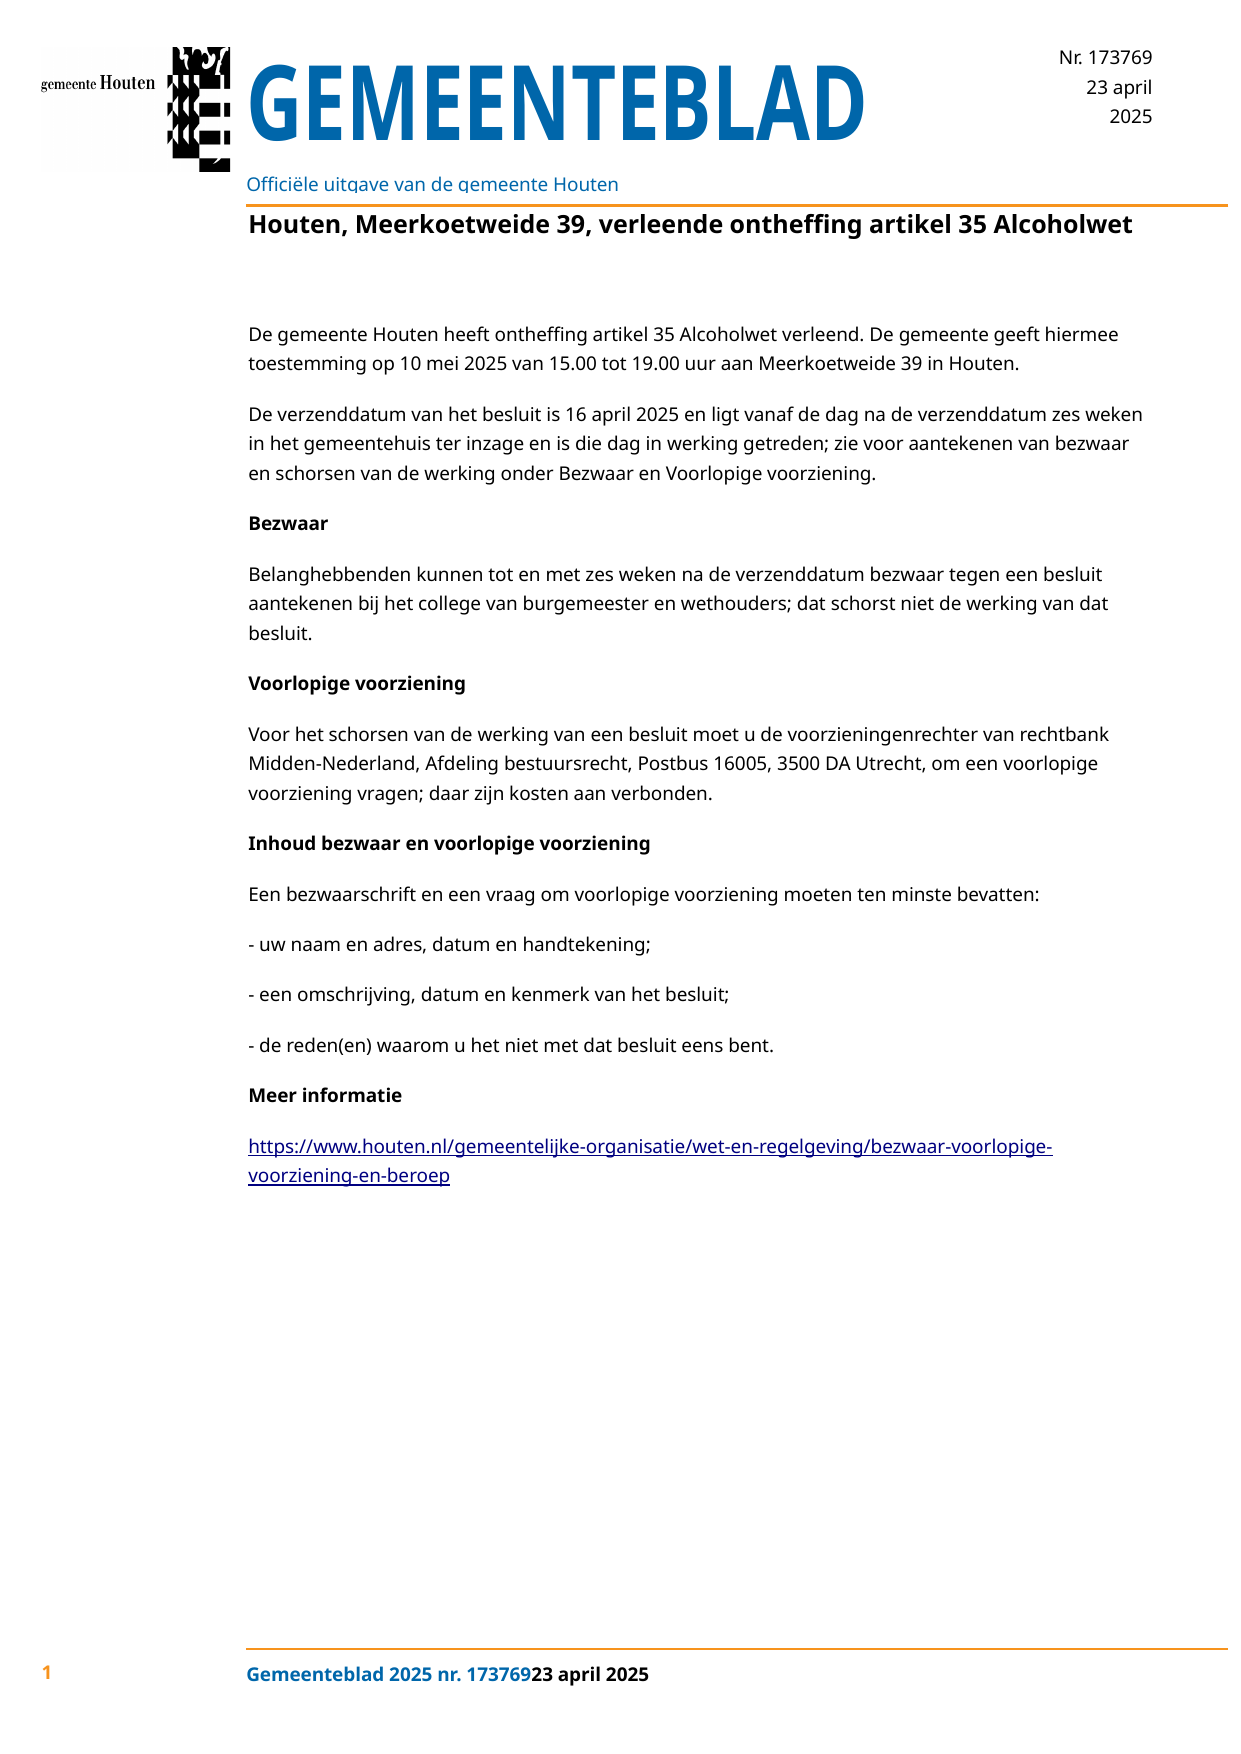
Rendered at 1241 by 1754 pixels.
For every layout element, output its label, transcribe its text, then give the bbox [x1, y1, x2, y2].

text - uw naam en adres, datum en handtekening; [248, 931, 1152, 957]
picture [41, 47, 231, 172]
text - de reden(en) waarom u het niet met dat besluit eens bent. [248, 1032, 1152, 1058]
text De gemeente Houten heeft ontheffing artikel 35 Alcoholwet verleend. De gemeente geeft hiermee toestemming op 10 mei 2025 van 15.00 tot 19.00 uur aan Meerkoetweide 39 in Houten. [248, 321, 1152, 376]
text Bezwaar [248, 510, 1152, 536]
text Voorlopige voorziening [248, 670, 1152, 696]
text Voor het schorsen van de werking van een besluit moet u de voorzieningenrechter van rechtbank Midden-Nederland, Afdeling bestuursrecht, Postbus 16005, 3500 DA Utrecht, om een voorlopige voorziening vragen; daar zijn kosten aan verbonden. [248, 721, 1152, 806]
text Belanghebbenden kunnen tot en met zes weken na de verzenddatum bezwaar tegen een besluit aantekenen bij het college van burgemeester en wethouders; dat schorst niet de werking van dat besluit. [248, 561, 1152, 646]
text De verzenddatum van het besluit is 16 april 2025 en ligt vanaf de dag na de verzenddatum zes weken in het gemeentehuis ter inzage en is die dag in werking getreden; zie voor aantekenen van bezwaar en schorsen van de werking onder Bezwaar en Voorlopige voorziening. [248, 401, 1152, 486]
text Meer informatie [248, 1082, 1152, 1108]
text Houten, Meerkoetweide 39, verleende ontheffing artikel 35 Alcoholwet [248, 207, 1152, 241]
text https://www.houten.nl/gemeentelijke-organisatie/wet-en-regelgeving/bezwaar-voorlopige-voorziening-en-beroep [248, 1133, 1152, 1188]
text Een bezwaarschrift en een vraag om voorlopige voorziening moeten ten minste bevatten: [248, 881, 1152, 906]
text Inhoud bezwaar en voorlopige voorziening [248, 830, 1152, 856]
text - een omschrijving, datum en kenmerk van het besluit; [248, 982, 1152, 1007]
